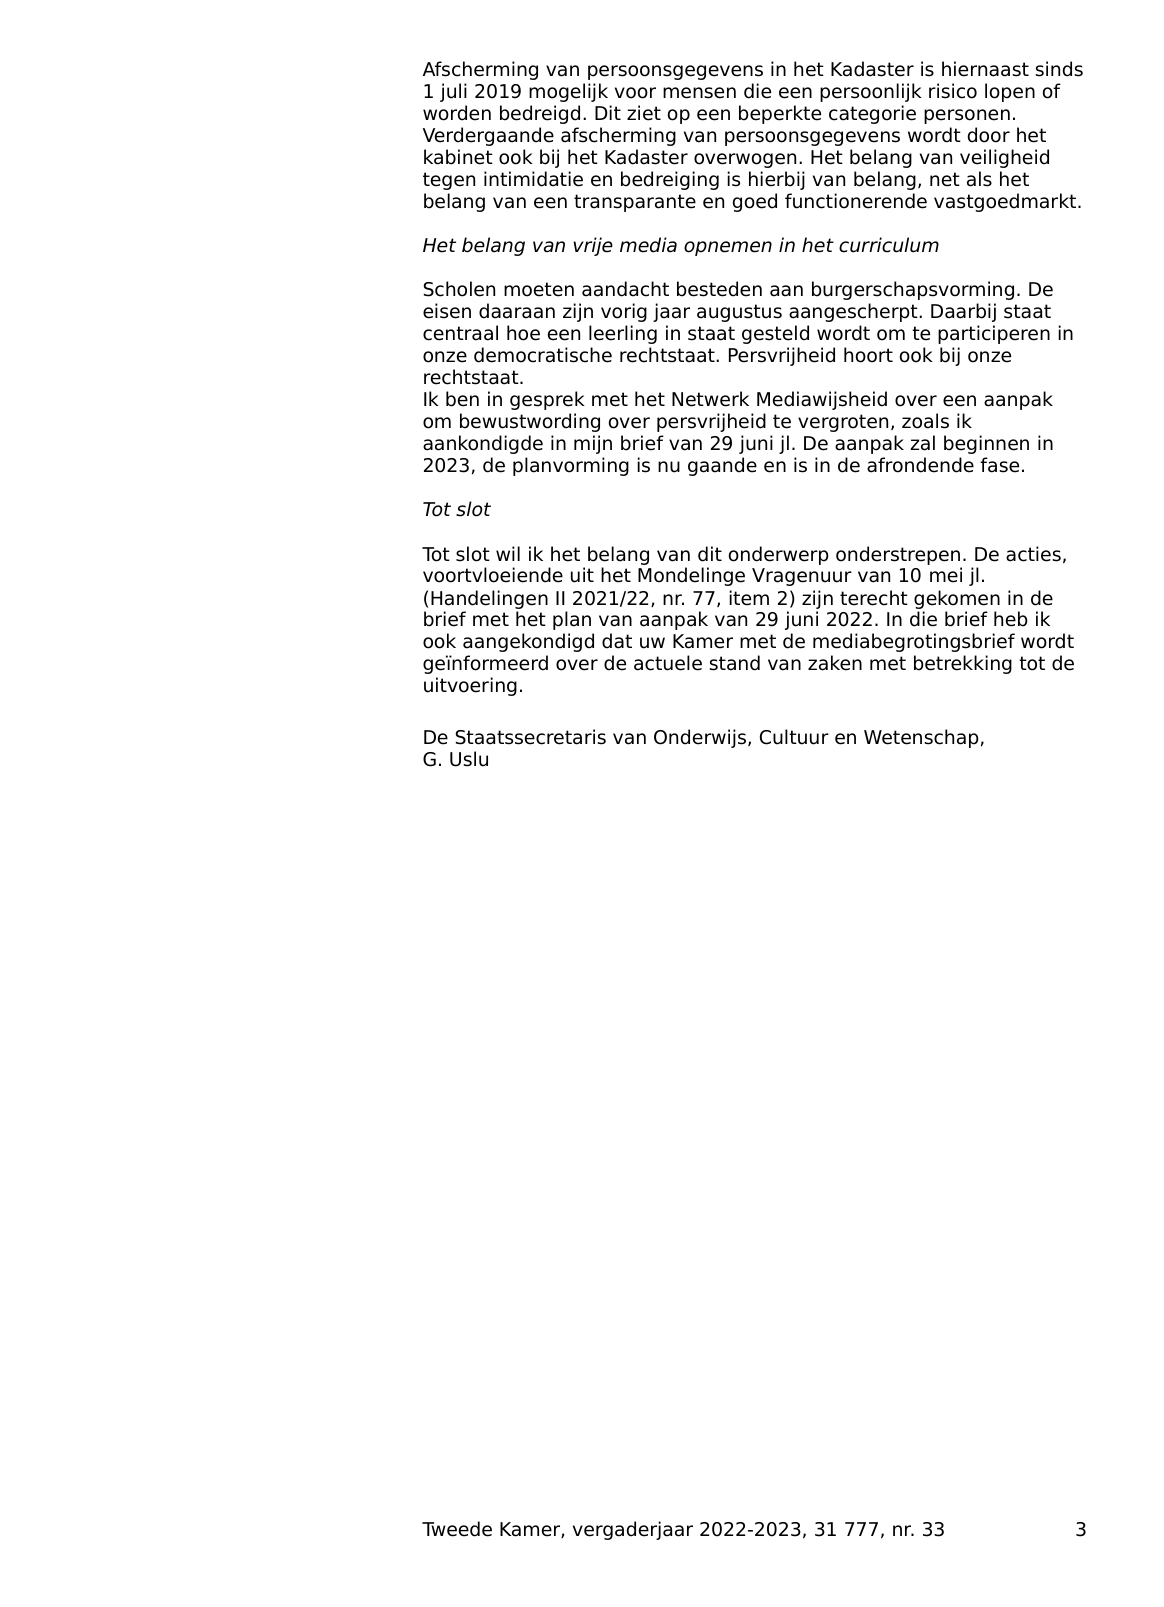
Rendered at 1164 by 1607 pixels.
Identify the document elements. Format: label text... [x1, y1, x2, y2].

text Ik ben in gesprek met het Netwerk Mediawijsheid over een aanpak om bewustwording over persvrijheid te vergroten, zoals ik aankondigde in mijn brief van 29 juni jl. De aanpak zal beginnen in 2023, de planvorming is nu gaande en is in de afrondende fase. [422, 389, 1087, 477]
text Afscherming van persoonsgegevens in het Kadaster is hiernaast sinds 1 juli 2019 mogelijk voor mensen die een persoonlijk risico lopen of worden bedreigd. Dit ziet op een beperkte categorie personen. Verdergaande afscherming van persoonsgegevens wordt door het kabinet ook bij het Kadaster overwogen. Het belang van veiligheid tegen intimidatie en bedreiging is hierbij van belang, net als het belang van een transparante en goed functionerende vastgoedmarkt. [422, 59, 1087, 213]
subtitle Het belang van vrije media opnemen in het curriculum [422, 235, 1087, 257]
text Scholen moeten aandacht besteden aan burgerschapsvorming. De eisen daaraan zijn vorig jaar augustus aangescherpt. Daarbij staat centraal hoe een leerling in staat gesteld wordt om te participeren in onze democratische rechtstaat. Persvrijheid hoort ook bij onze rechtstaat. [422, 279, 1087, 389]
text De Staatssecretaris van Onderwijs, Cultuur en Wetenschap, G. Uslu [422, 727, 1087, 771]
subtitle Tot slot [422, 499, 1087, 521]
text Tot slot wil ik het belang van dit onderwerp onderstrepen. De acties, voortvloeiende uit het Mondelinge Vragenuur van 10 mei jl. (Handelingen II 2021/22, nr. 77, item 2) zijn terecht gekomen in de brief met het plan van aanpak van 29 juni 2022. In die brief heb ik ook aangekondigd dat uw Kamer met de mediabegrotingsbrief wordt geïnformeerd over de actuele stand van zaken met betrekking tot de uitvoering. [422, 543, 1087, 697]
